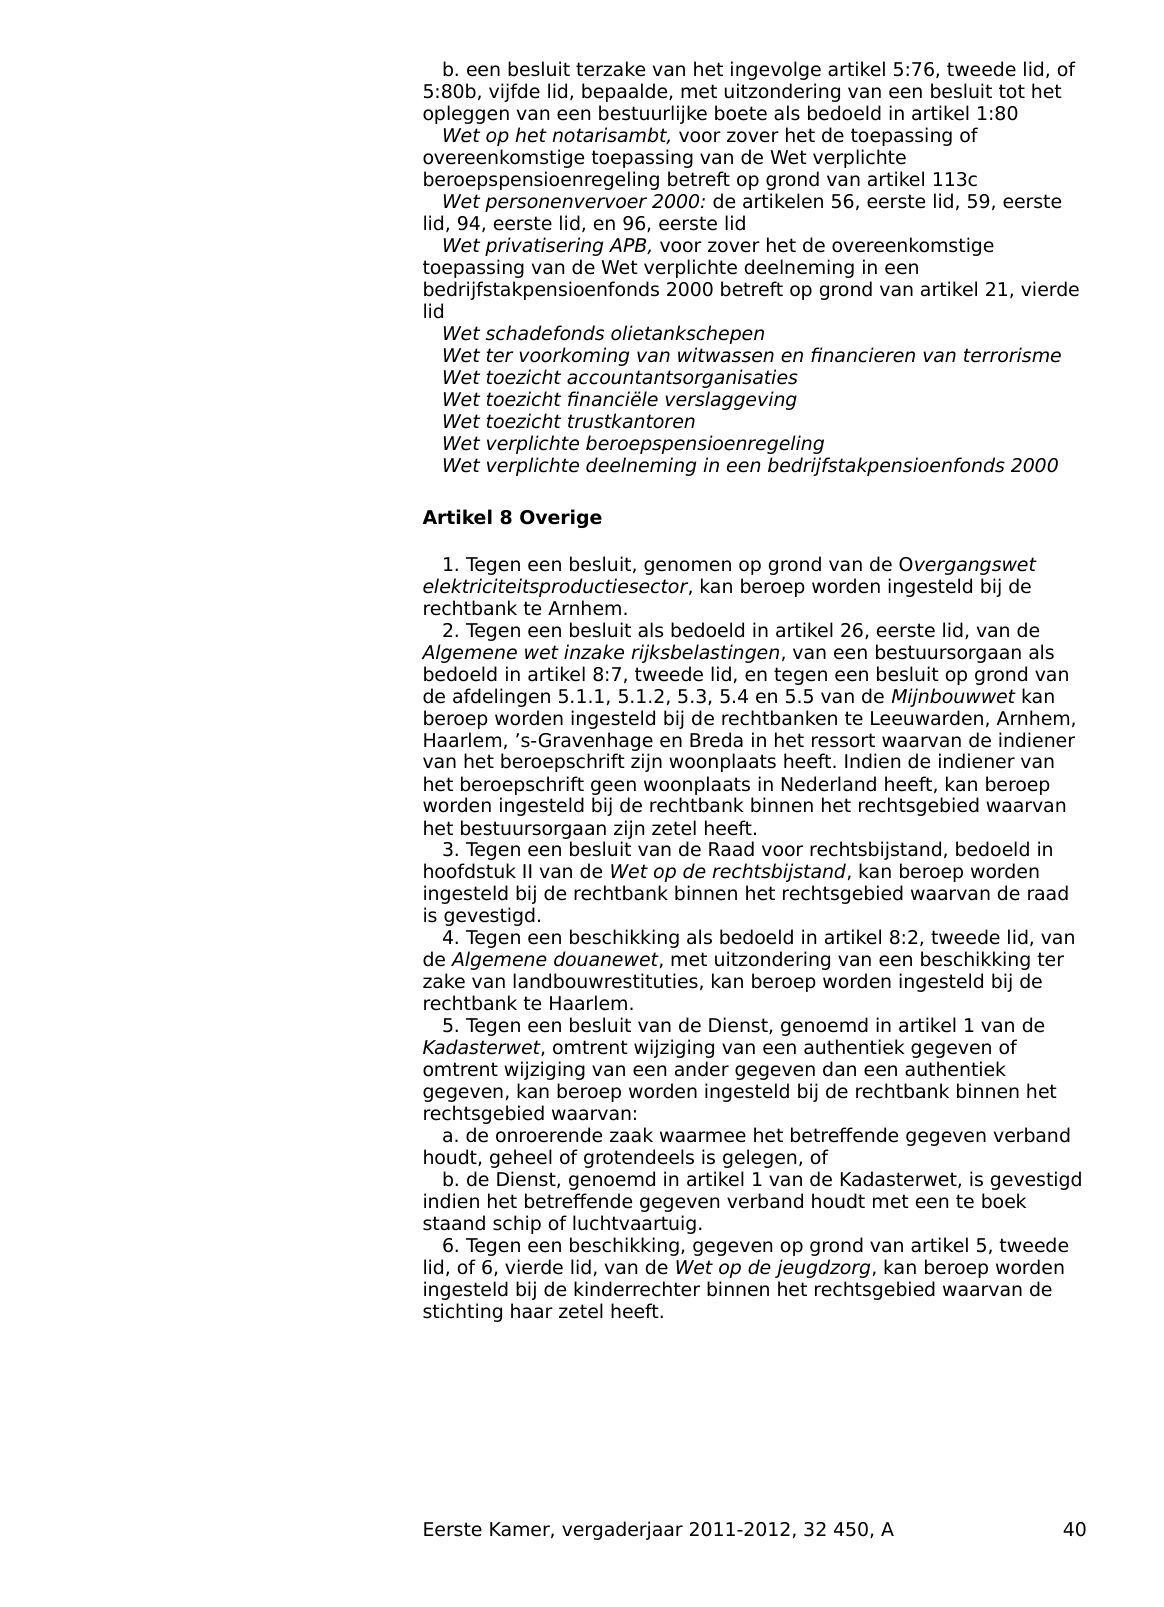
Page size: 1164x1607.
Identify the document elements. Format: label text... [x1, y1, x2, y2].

text 5. Tegen een besluit van de Dienst, genoemd in artikel 1 van de Kadasterwet, omtrent wijziging van een authentiek gegeven of omtrent wijziging van een ander gegeven dan een authentiek gegeven, kan beroep worden ingesteld bij de rechtbank binnen het rechtsgebied waarvan: [422, 1015, 1087, 1125]
text Wet toezicht financiële verslaggeving [422, 389, 1087, 411]
text 6. Tegen een beschikking, gegeven op grond van artikel 5, tweede lid, of 6, vierde lid, van de Wet op de jeugdzorg, kan beroep worden ingesteld bij de kinderrechter binnen het rechtsgebied waarvan de stichting haar zetel heeft. [422, 1235, 1087, 1323]
text Wet privatisering APB, voor zover het de overeenkomstige toepassing van de Wet verplichte deelneming in een bedrijfstakpensioenfonds 2000 betreft op grond van artikel 21, vierde lid [422, 235, 1087, 323]
text Wet op het notarisambt, voor zover het de toepassing of overeenkomstige toepassing van de Wet verplichte beroepspensioenregeling betreft op grond van artikel 113c [422, 125, 1087, 191]
text 3. Tegen een besluit van de Raad voor rechtsbijstand, bedoeld in hoofdstuk II van de Wet op de rechtsbijstand, kan beroep worden ingesteld bij de rechtbank binnen het rechtsgebied waarvan de raad is gevestigd. [422, 839, 1087, 927]
text Wet verplichte deelneming in een bedrijfstakpensioenfonds 2000 [422, 455, 1087, 477]
text 2. Tegen een besluit als bedoeld in artikel 26, eerste lid, van de Algemene wet inzake rijksbelastingen, van een bestuursorgaan als bedoeld in artikel 8:7, tweede lid, en tegen een besluit op grond van de afdelingen 5.1.1, 5.1.2, 5.3, 5.4 en 5.5 van de Mijnbouwwet kan beroep worden ingesteld bij de rechtbanken te Leeuwarden, Arnhem, Haarlem, ’s-Gravenhage en Breda in het ressort waarvan de indiener van het beroepschrift zijn woonplaats heeft. Indien de indiener van het beroepschrift geen woonplaats in Nederland heeft, kan beroep worden ingesteld bij de rechtbank binnen het rechtsgebied waarvan het bestuursorgaan zijn zetel heeft. [422, 619, 1087, 839]
text Wet toezicht trustkantoren [422, 411, 1087, 433]
text Wet ter voorkoming van witwassen en financieren van terrorisme [422, 345, 1087, 367]
text Wet personenvervoer 2000: de artikelen 56, eerste lid, 59, eerste lid, 94, eerste lid, en 96, eerste lid [422, 191, 1087, 235]
text b. de Dienst, genoemd in artikel 1 van de Kadasterwet, is gevestigd indien het betreffende gegeven verband houdt met een te boek staand schip of luchtvaartuig. [422, 1169, 1087, 1235]
subtitle Artikel 8 Overige [422, 507, 1087, 529]
text Wet toezicht accountantsorganisaties [422, 367, 1087, 389]
text b. een besluit terzake van het ingevolge artikel 5:76, tweede lid, of 5:80b, vijfde lid, bepaalde, met uitzondering van een besluit tot het opleggen van een bestuurlijke boete als bedoeld in artikel 1:80 [422, 59, 1087, 125]
text 4. Tegen een beschikking als bedoeld in artikel 8:2, tweede lid, van de Algemene douanewet, met uitzondering van een beschikking ter zake van landbouwrestituties, kan beroep worden ingesteld bij de rechtbank te Haarlem. [422, 927, 1087, 1015]
text 1. Tegen een besluit, genomen op grond van de Overgangswet elektriciteitsproductiesector, kan beroep worden ingesteld bij de rechtbank te Arnhem. [422, 554, 1087, 619]
text Wet schadefonds olietankschepen [422, 323, 1087, 345]
text Wet verplichte beroepspensioenregeling [422, 433, 1087, 455]
text a. de onroerende zaak waarmee het betreffende gegeven verband houdt, geheel of grotendeels is gelegen, of [422, 1125, 1087, 1169]
